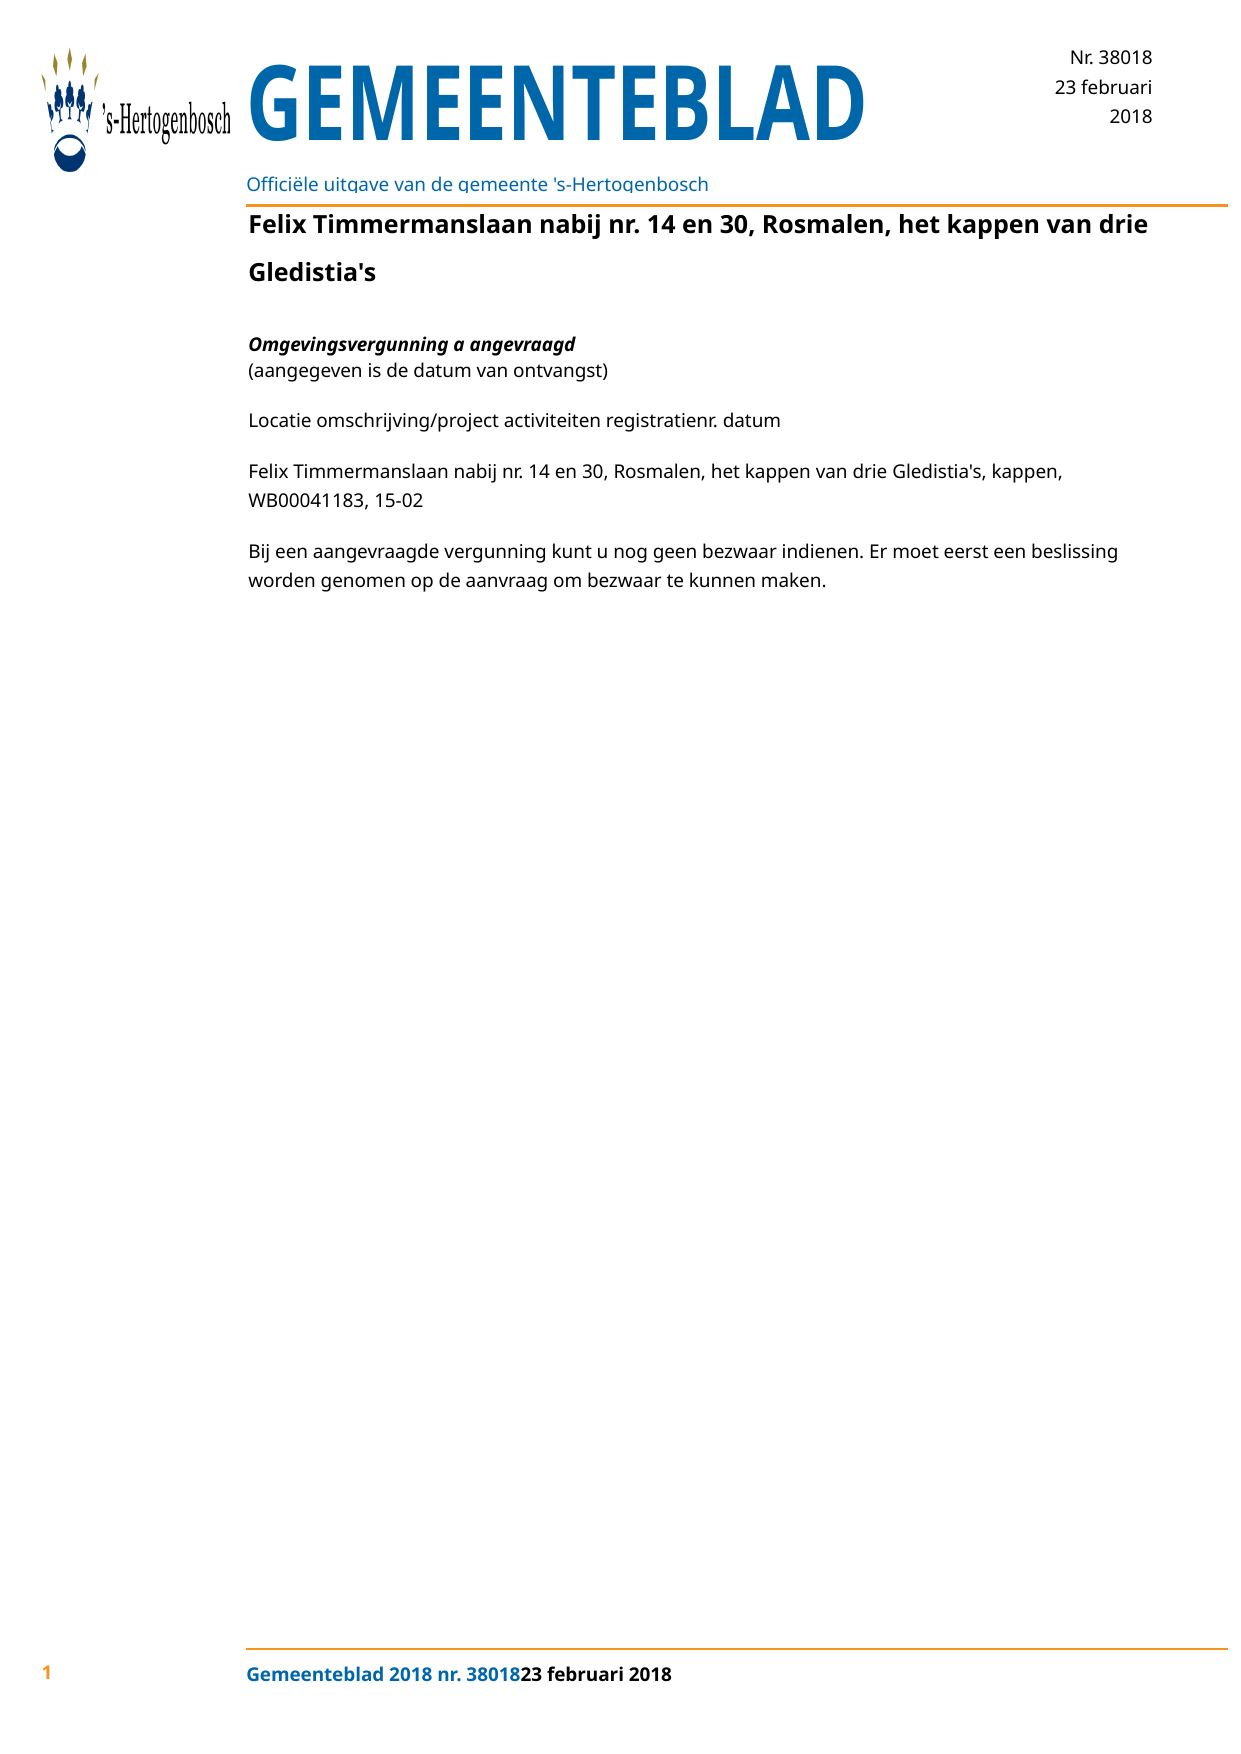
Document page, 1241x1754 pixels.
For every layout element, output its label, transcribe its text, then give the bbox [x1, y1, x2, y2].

text Omgevingsvergunning a angevraagd [248, 331, 1152, 357]
text (aangegeven is de datum van ontvangst) [248, 357, 1152, 383]
text Bij een aangevraagde vergunning kunt u nog geen bezwaar indienen. Er moet eerst een beslissing worden genomen op de aanvraag om bezwaar te kunnen maken. [248, 538, 1152, 593]
text Locatie omschrijving/project activiteiten registratienr. datum [248, 408, 1152, 433]
text Felix Timmermanslaan nabij nr. 14 en 30, Rosmalen, het kappen van drie Gledistia's [248, 207, 1152, 288]
text Felix Timmermanslaan nabij nr. 14 en 30, Rosmalen, het kappen van drie Gledistia's, kappen, WB00041183, 15-02 [248, 458, 1152, 513]
picture [41, 47, 231, 172]
